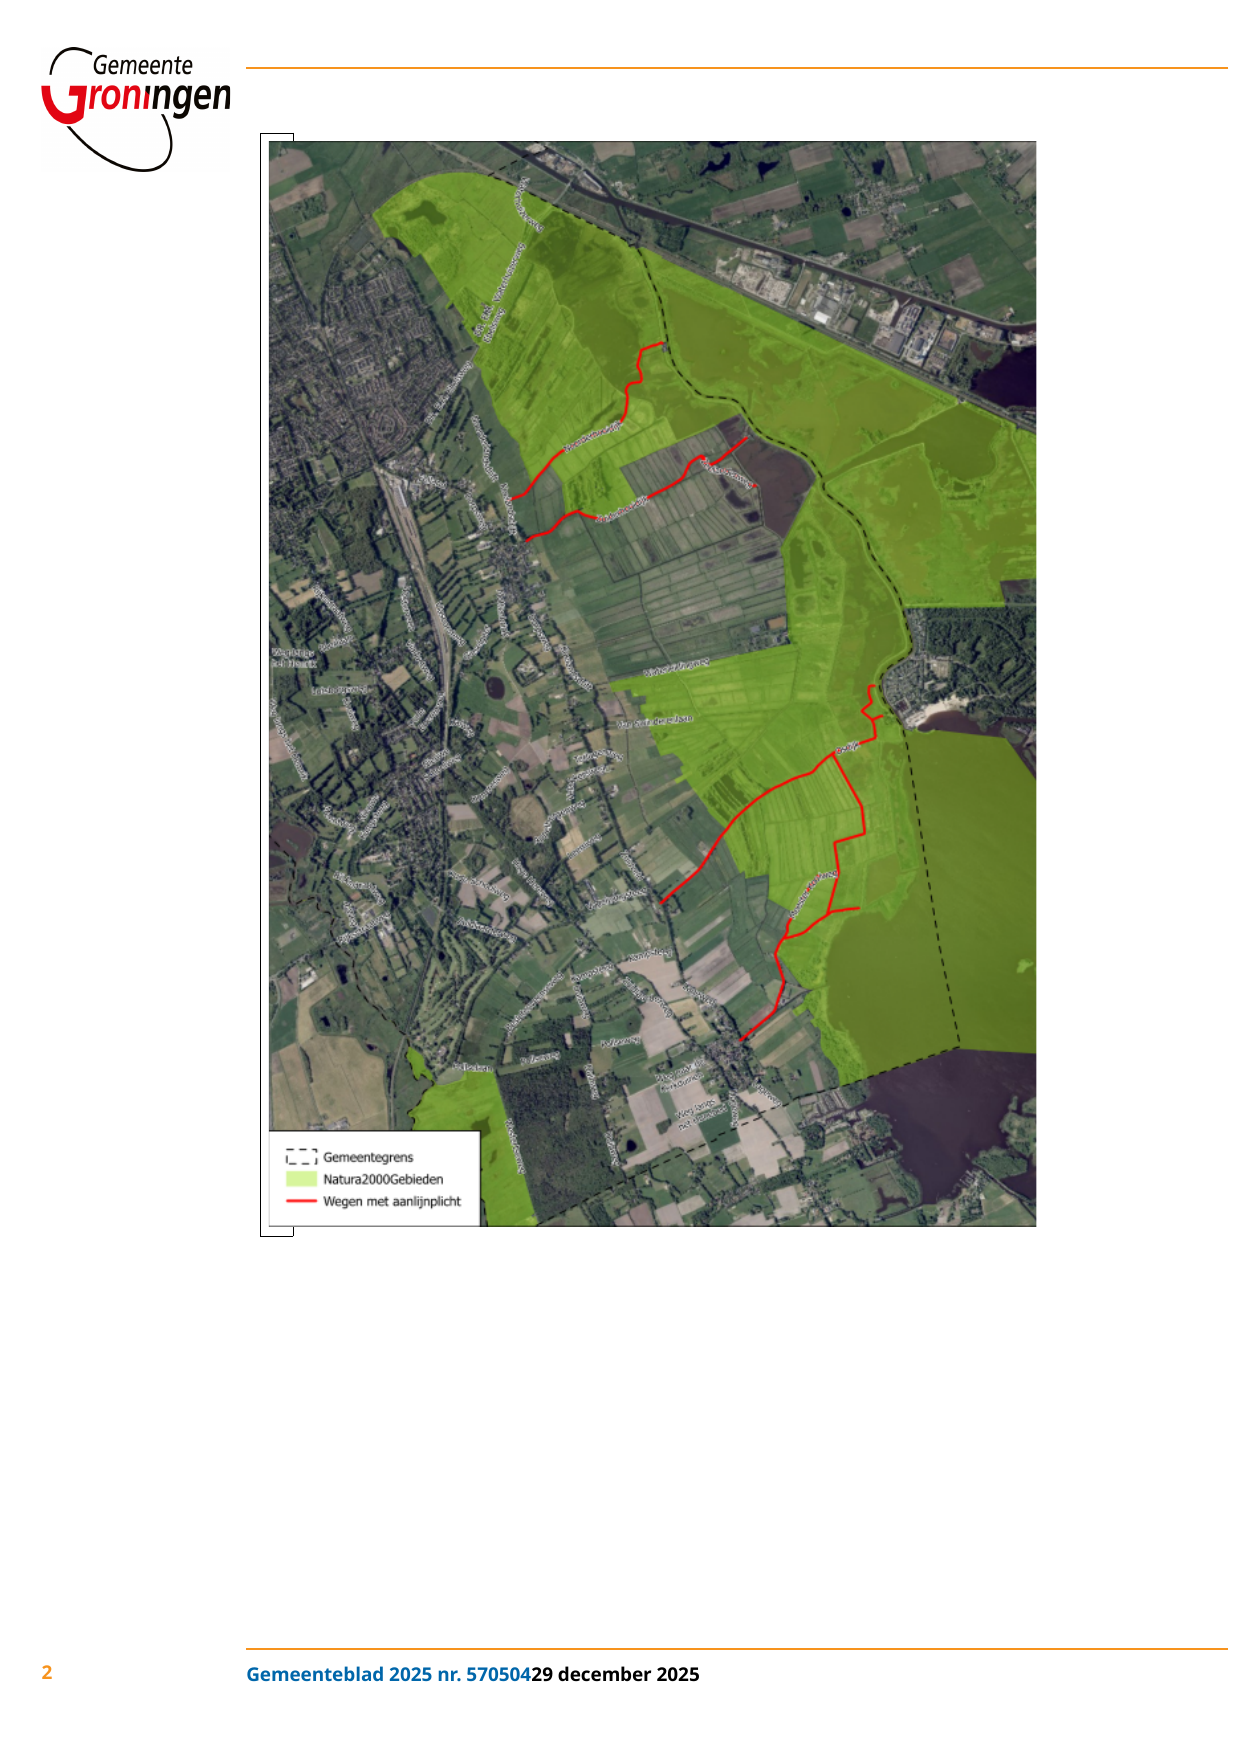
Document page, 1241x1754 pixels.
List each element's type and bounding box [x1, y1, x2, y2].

picture [268, 141, 1037, 1227]
picture [41, 47, 231, 172]
